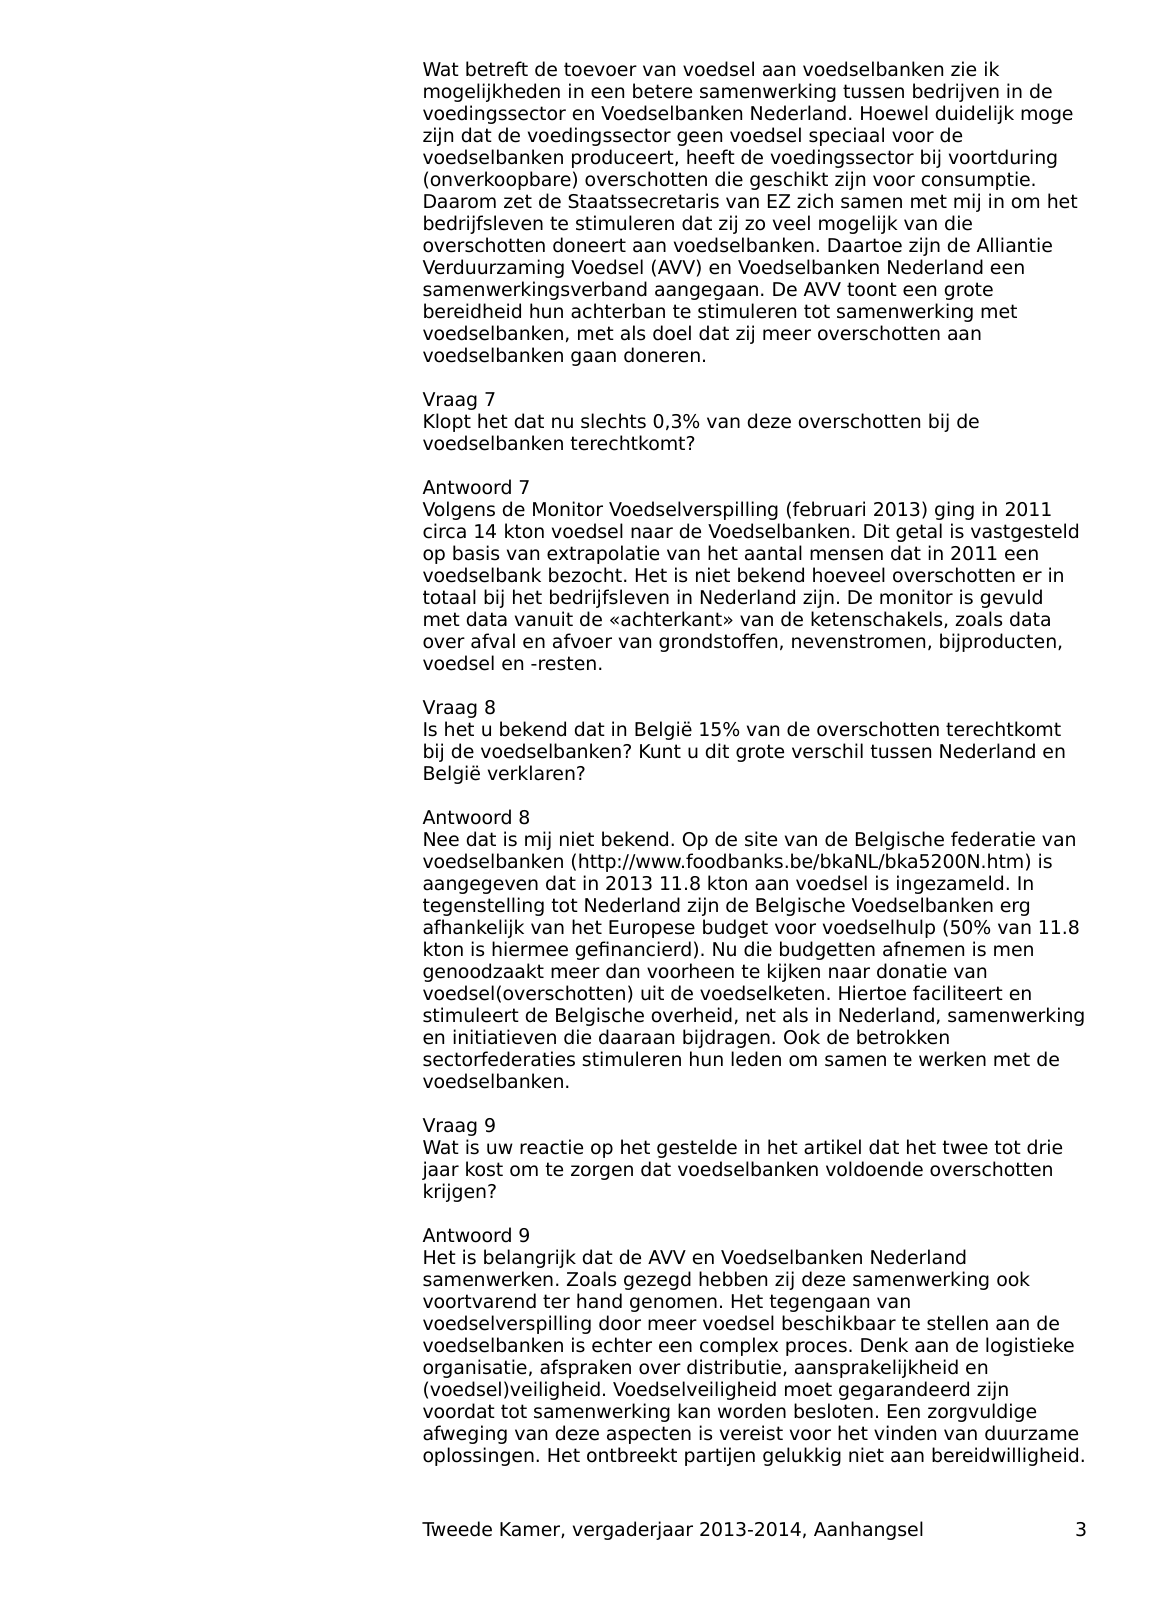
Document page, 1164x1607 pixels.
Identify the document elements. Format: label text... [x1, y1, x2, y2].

text Vraag 7 [422, 389, 1087, 411]
text Antwoord 9 [422, 1225, 1087, 1247]
text Antwoord 8 [422, 807, 1087, 829]
text Antwoord 7 [422, 477, 1087, 499]
text Is het u bekend dat in België 15% van de overschotten terechtkomt bij de voedselbanken? Kunt u dit grote verschil tussen Nederland en België verklaren? [422, 719, 1087, 785]
text Vraag 8 [422, 697, 1087, 719]
text Nee dat is mij niet bekend. Op de site van de Belgische federatie van voedselbanken (http://www.foodbanks.be/bkaNL/bka5200N.htm) is aangegeven dat in 2013 11.8 kton aan voedsel is ingezameld. In tegenstelling tot Nederland zijn de Belgische Voedselbanken erg afhankelijk van het Europese budget voor voedselhulp (50% van 11.8 kton is hiermee gefinancierd). Nu die budgetten afnemen is men genoodzaakt meer dan voorheen te kijken naar donatie van voedsel(overschotten) uit de voedselketen. Hiertoe faciliteert en stimuleert de Belgische overheid, net als in Nederland, samenwerking en initiatieven die daaraan bijdragen. Ook de betrokken sectorfederaties stimuleren hun leden om samen te werken met de voedselbanken. [422, 829, 1087, 1093]
text Het is belangrijk dat de AVV en Voedselbanken Nederland samenwerken. Zoals gezegd hebben zij deze samenwerking ook voortvarend ter hand genomen. Het tegengaan van voedselverspilling door meer voedsel beschikbaar te stellen aan de voedselbanken is echter een complex proces. Denk aan de logistieke organisatie, afspraken over distributie, aansprakelijkheid en (voedsel)veiligheid. Voedselveiligheid moet gegarandeerd zijn voordat tot samenwerking kan worden besloten. Een zorgvuldige afweging van deze aspecten is vereist voor het vinden van duurzame oplossingen. Het ontbreekt partijen gelukkig niet aan bereidwilligheid. [422, 1247, 1087, 1467]
text Klopt het dat nu slechts 0,3% van deze overschotten bij de voedselbanken terechtkomt? [422, 411, 1087, 455]
text Volgens de Monitor Voedselverspilling (februari 2013) ging in 2011 circa 14 kton voedsel naar de Voedselbanken. Dit getal is vastgesteld op basis van extrapolatie van het aantal mensen dat in 2011 een voedselbank bezocht. Het is niet bekend hoeveel overschotten er in totaal bij het bedrijfsleven in Nederland zijn. De monitor is gevuld met data vanuit de «achterkant» van de ketenschakels, zoals data over afval en afvoer van grondstoffen, nevenstromen, bijproducten, voedsel en -resten. [422, 499, 1087, 675]
text Wat is uw reactie op het gestelde in het artikel dat het twee tot drie jaar kost om te zorgen dat voedselbanken voldoende overschotten krijgen? [422, 1137, 1087, 1203]
text Vraag 9 [422, 1115, 1087, 1137]
text Wat betreft de toevoer van voedsel aan voedselbanken zie ik mogelijkheden in een betere samenwerking tussen bedrijven in de voedingssector en Voedselbanken Nederland. Hoewel duidelijk moge zijn dat de voedingssector geen voedsel speciaal voor de voedselbanken produceert, heeft de voedingssector bij voortduring (onverkoopbare) overschotten die geschikt zijn voor consumptie. Daarom zet de Staatssecretaris van EZ zich samen met mij in om het bedrijfsleven te stimuleren dat zij zo veel mogelijk van die overschotten doneert aan voedselbanken. Daartoe zijn de Alliantie Verduurzaming Voedsel (AVV) en Voedselbanken Nederland een samenwerkingsverband aangegaan. De AVV toont een grote bereidheid hun achterban te stimuleren tot samenwerking met voedselbanken, met als doel dat zij meer overschotten aan voedselbanken gaan doneren. [422, 59, 1087, 367]
